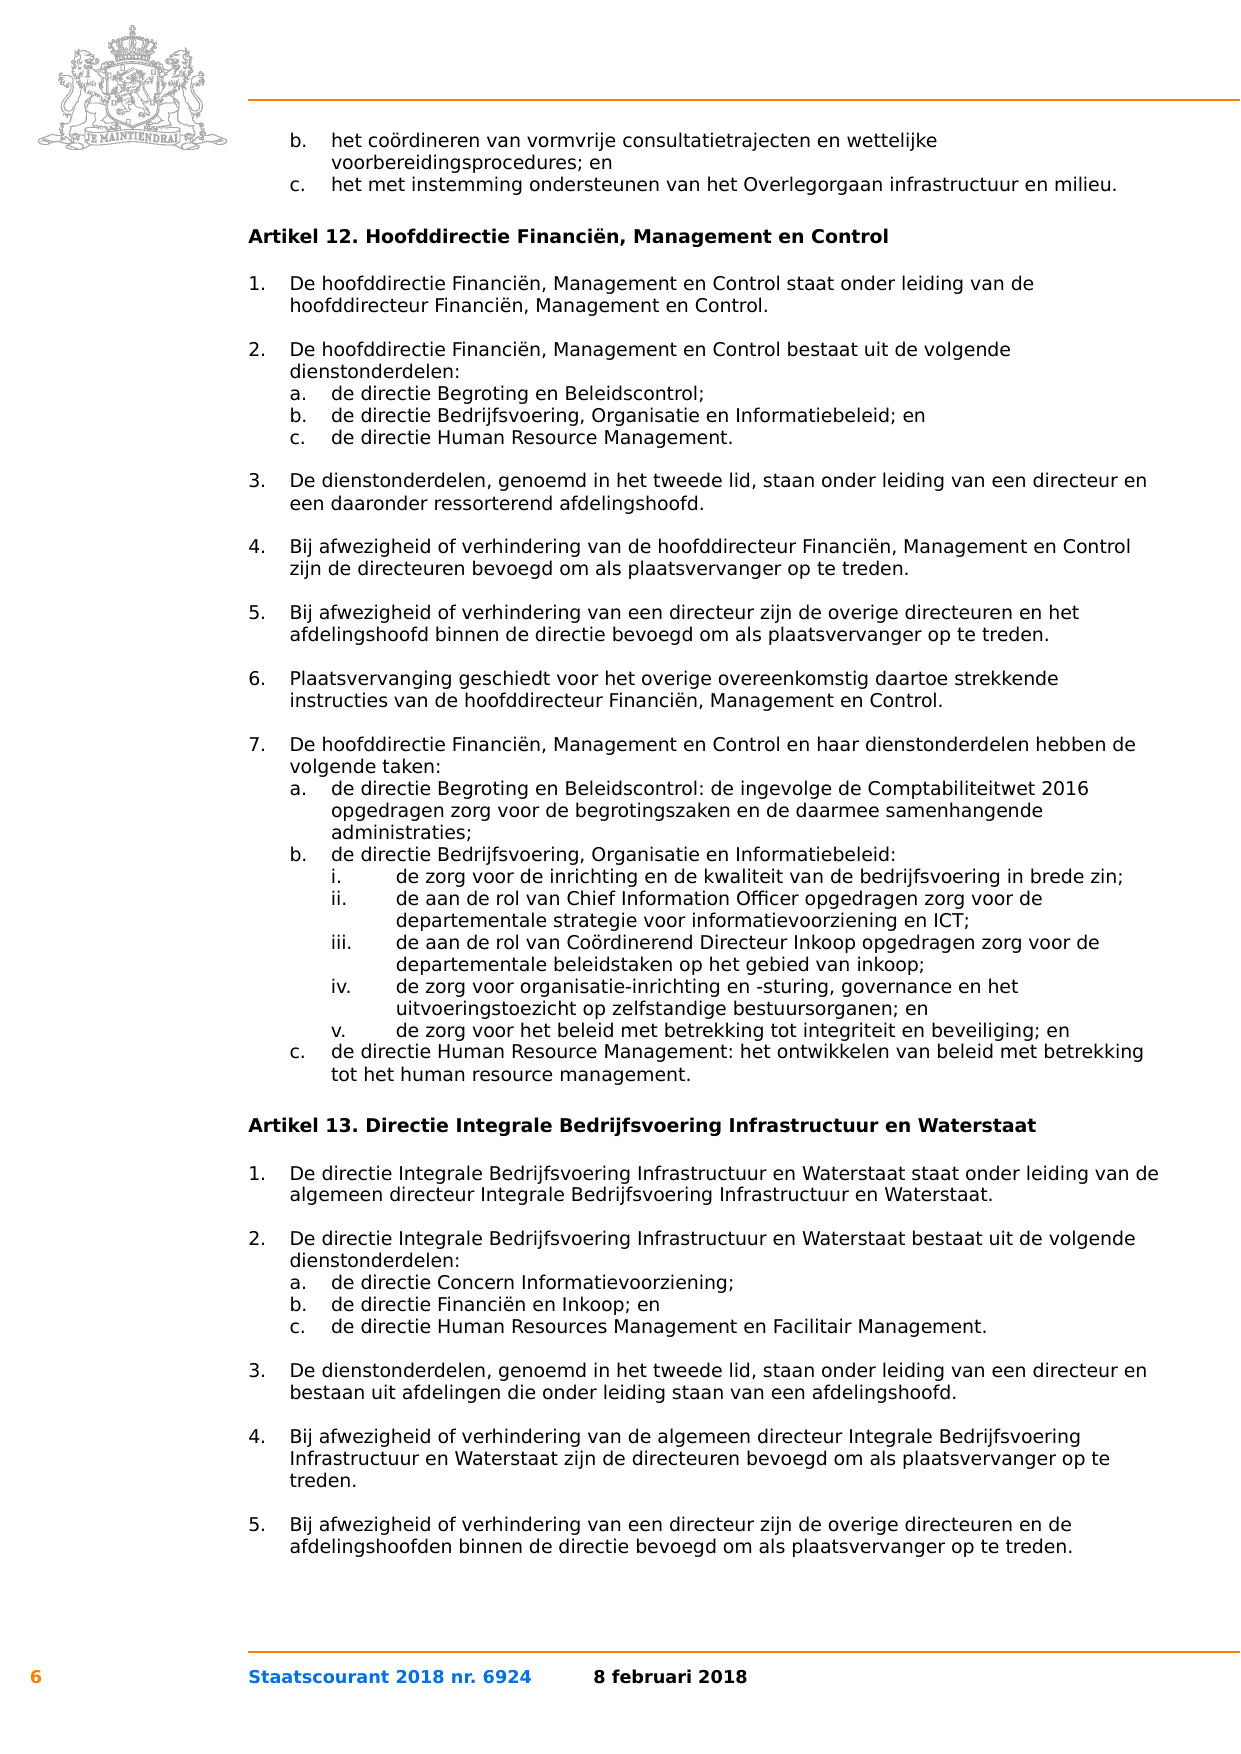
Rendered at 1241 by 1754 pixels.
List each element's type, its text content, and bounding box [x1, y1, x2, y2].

text b. de directie Bedrijfsvoering, Organisatie en Informatiebeleid: [289, 844, 1163, 866]
text 1. De directie Integrale Bedrijfsvoering Infrastructuur en Waterstaat staat onder leiding van de algemeen directeur Integrale Bedrijfsvoering Infrastructuur en Waterstaat. [248, 1162, 1163, 1206]
text c. de directie Human Resource Management: het ontwikkelen van beleid met betrekking tot het human resource management. [289, 1041, 1163, 1085]
text ii. de aan de rol van Chief Information Officer opgedragen zorg voor de departementale strategie voor informatievoorziening en ICT; [331, 888, 1163, 932]
subtitle Artikel 12. Hoofddirectie Financiën, Management en Control [248, 226, 1163, 248]
text 5. Bij afwezigheid of verhindering van een directeur zijn de overige directeuren en het afdelingshoofd binnen de directie bevoegd om als plaatsvervanger op te treden. [248, 602, 1163, 646]
text b. de directie Financiën en Inkoop; en [289, 1294, 1163, 1316]
text v. de zorg voor het beleid met betrekking tot integriteit en beveiliging; en [331, 1019, 1163, 1041]
text 4. Bij afwezigheid of verhindering van de algemeen directeur Integrale Bedrijfsvoering Infrastructuur en Waterstaat zijn de directeuren bevoegd om als plaatsvervanger op te treden. [248, 1426, 1163, 1492]
text a. de directie Begroting en Beleidscontrol; [289, 383, 1163, 404]
text 2. De hoofddirectie Financiën, Management en Control bestaat uit de volgende dienstonderdelen: [248, 339, 1163, 383]
text c. het met instemming ondersteunen van het Overlegorgaan infrastructuur en milieu. [289, 174, 1163, 196]
text a. de directie Begroting en Beleidscontrol: de ingevolge de Comptabiliteitwet 2016 opgedragen zorg voor de begrotingszaken en de daarmee samenhangende administraties; [289, 778, 1163, 844]
subtitle Artikel 13. Directie Integrale Bedrijfsvoering Infrastructuur en Waterstaat [248, 1115, 1163, 1137]
text b. het coördineren van vormvrije consultatietrajecten en wettelijke voorbereidingsprocedures; en [289, 130, 1163, 174]
text a. de directie Concern Informatievoorziening; [289, 1272, 1163, 1294]
text 7. De hoofddirectie Financiën, Management en Control en haar dienstonderdelen hebben de volgende taken: [248, 734, 1163, 778]
text 4. Bij afwezigheid of verhindering van de hoofddirecteur Financiën, Management en Control zijn de directeuren bevoegd om als plaatsvervanger op te treden. [248, 536, 1163, 580]
text 6. Plaatsvervanging geschiedt voor het overige overeenkomstig daartoe strekkende instructies van de hoofddirecteur Financiën, Management en Control. [248, 668, 1163, 712]
text 5. Bij afwezigheid of verhindering van een directeur zijn de overige directeuren en de afdelingshoofden binnen de directie bevoegd om als plaatsvervanger op te treden. [248, 1514, 1163, 1558]
text b. de directie Bedrijfsvoering, Organisatie en Informatiebeleid; en [289, 404, 1163, 427]
text c. de directie Human Resources Management en Facilitair Management. [289, 1316, 1163, 1338]
text iii. de aan de rol van Coördinerend Directeur Inkoop opgedragen zorg voor de departementale beleidstaken op het gebied van inkoop; [331, 932, 1163, 976]
text 2. De directie Integrale Bedrijfsvoering Infrastructuur en Waterstaat bestaat uit de volgende dienstonderdelen: [248, 1228, 1163, 1272]
text 3. De dienstonderdelen, genoemd in het tweede lid, staan onder leiding van een directeur en bestaan uit afdelingen die onder leiding staan van een afdelingshoofd. [248, 1360, 1163, 1404]
text i. de zorg voor de inrichting en de kwaliteit van de bedrijfsvoering in brede zin; [331, 866, 1163, 888]
text iv. de zorg voor organisatie-inrichting en -sturing, governance en het uitvoeringstoezicht op zelfstandige bestuursorganen; en [331, 976, 1163, 1019]
text 1. De hoofddirectie Financiën, Management en Control staat onder leiding van de hoofddirecteur Financiën, Management en Control. [248, 273, 1163, 317]
picture [38, 25, 227, 150]
text c. de directie Human Resource Management. [289, 427, 1163, 448]
text 3. De dienstonderdelen, genoemd in het tweede lid, staan onder leiding van een directeur en een daaronder ressorterend afdelingshoofd. [248, 470, 1163, 514]
